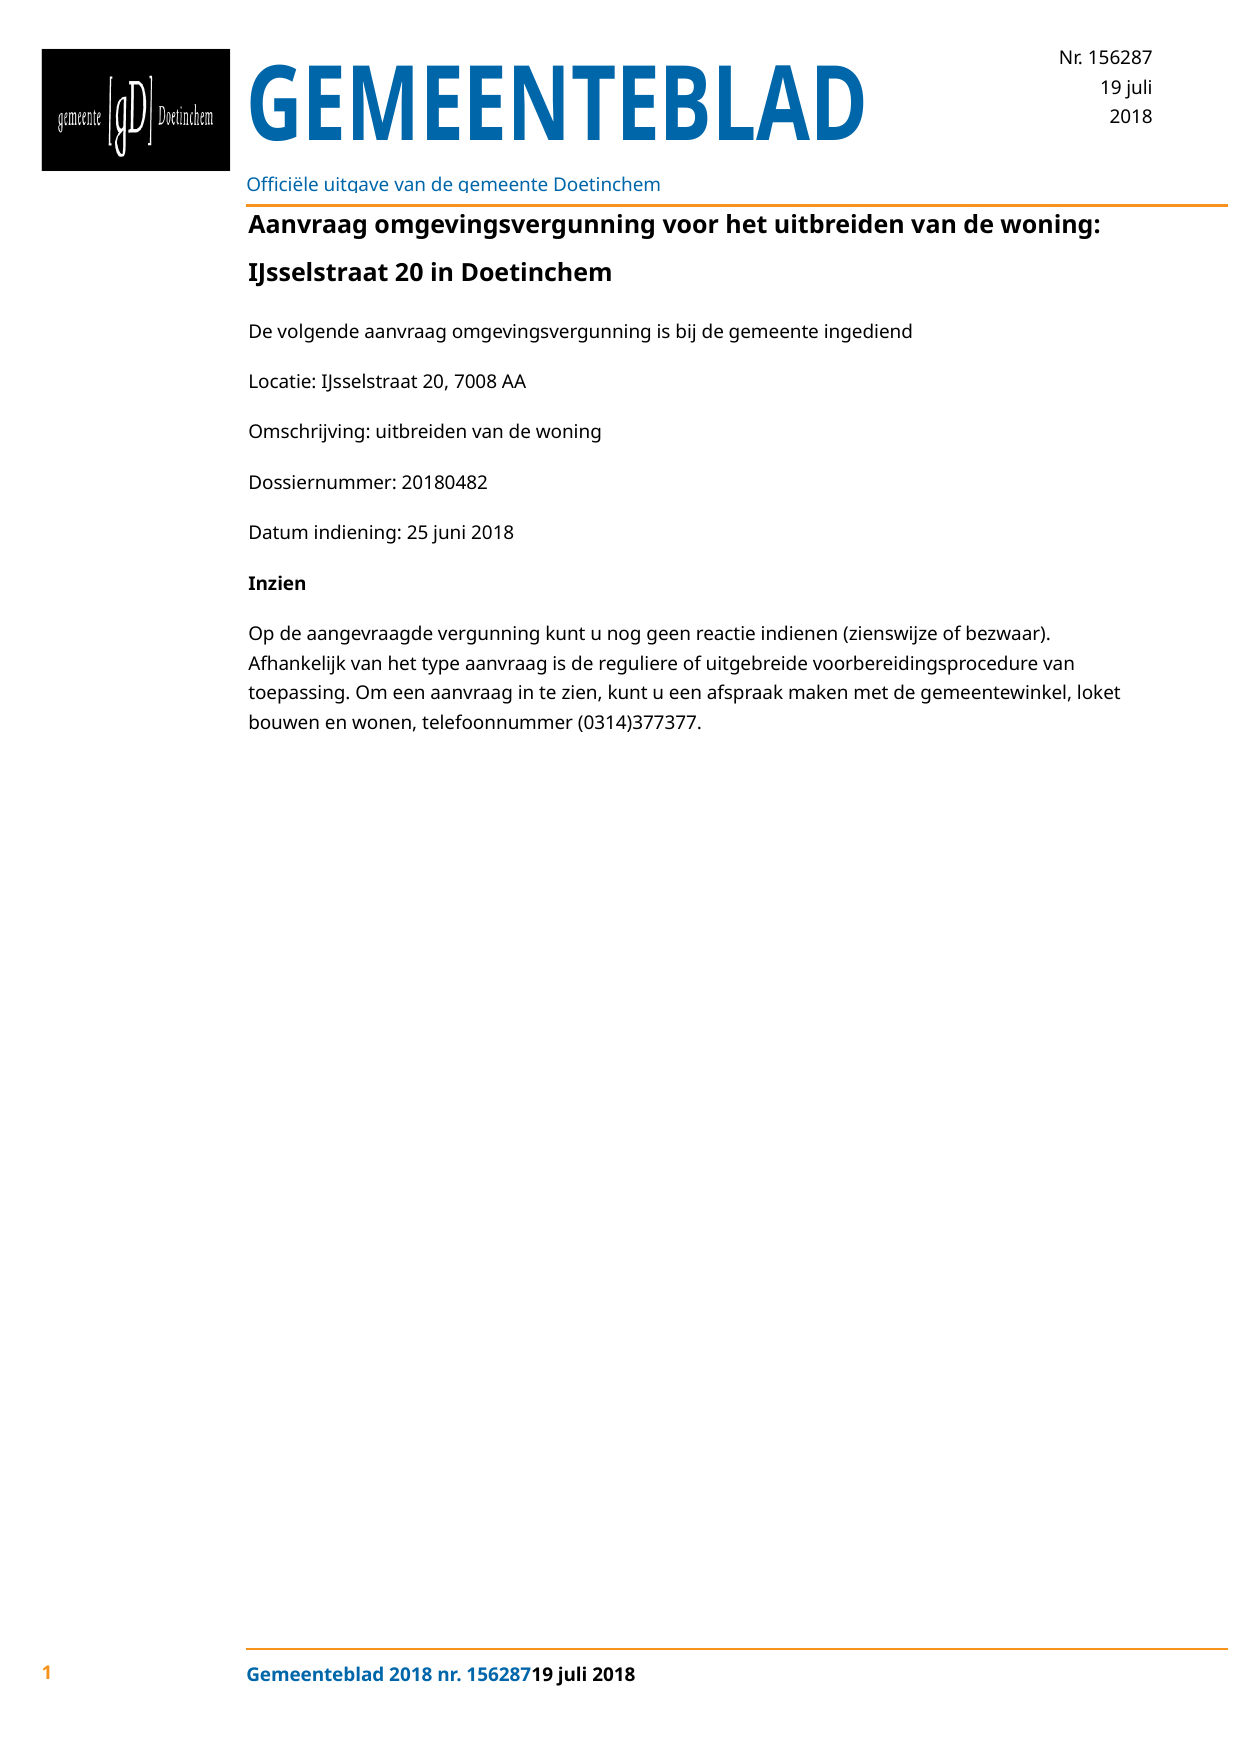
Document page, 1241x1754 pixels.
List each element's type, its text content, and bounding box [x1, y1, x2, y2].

text Omschrijving: uitbreiden van de woning [248, 419, 1152, 444]
text Locatie: IJsselstraat 20, 7008 AA [248, 368, 1152, 394]
text Op de aangevraagde vergunning kunt u nog geen reactie indienen (zienswijze of bezwaar). Afhankelijk van het type aanvraag is de reguliere of uitgebreide voorbereidingsprocedure van toepassing. Om een aanvraag in te zien, kunt u een afspraak maken met de gemeentewinkel, loket bouwen en wonen, telefoonnummer (0314)377377. [248, 620, 1152, 735]
text Inzien [248, 570, 1152, 596]
text Aanvraag omgevingsvergunning voor het uitbreiden van de woning: IJsselstraat 20 in Doetinchem [248, 207, 1152, 288]
text Datum indiening: 25 juni 2018 [248, 519, 1152, 545]
text Dossiernummer: 20180482 [248, 469, 1152, 495]
picture [41, 47, 231, 172]
text De volgende aanvraag omgevingsvergunning is bij de gemeente ingediend [248, 318, 1152, 344]
